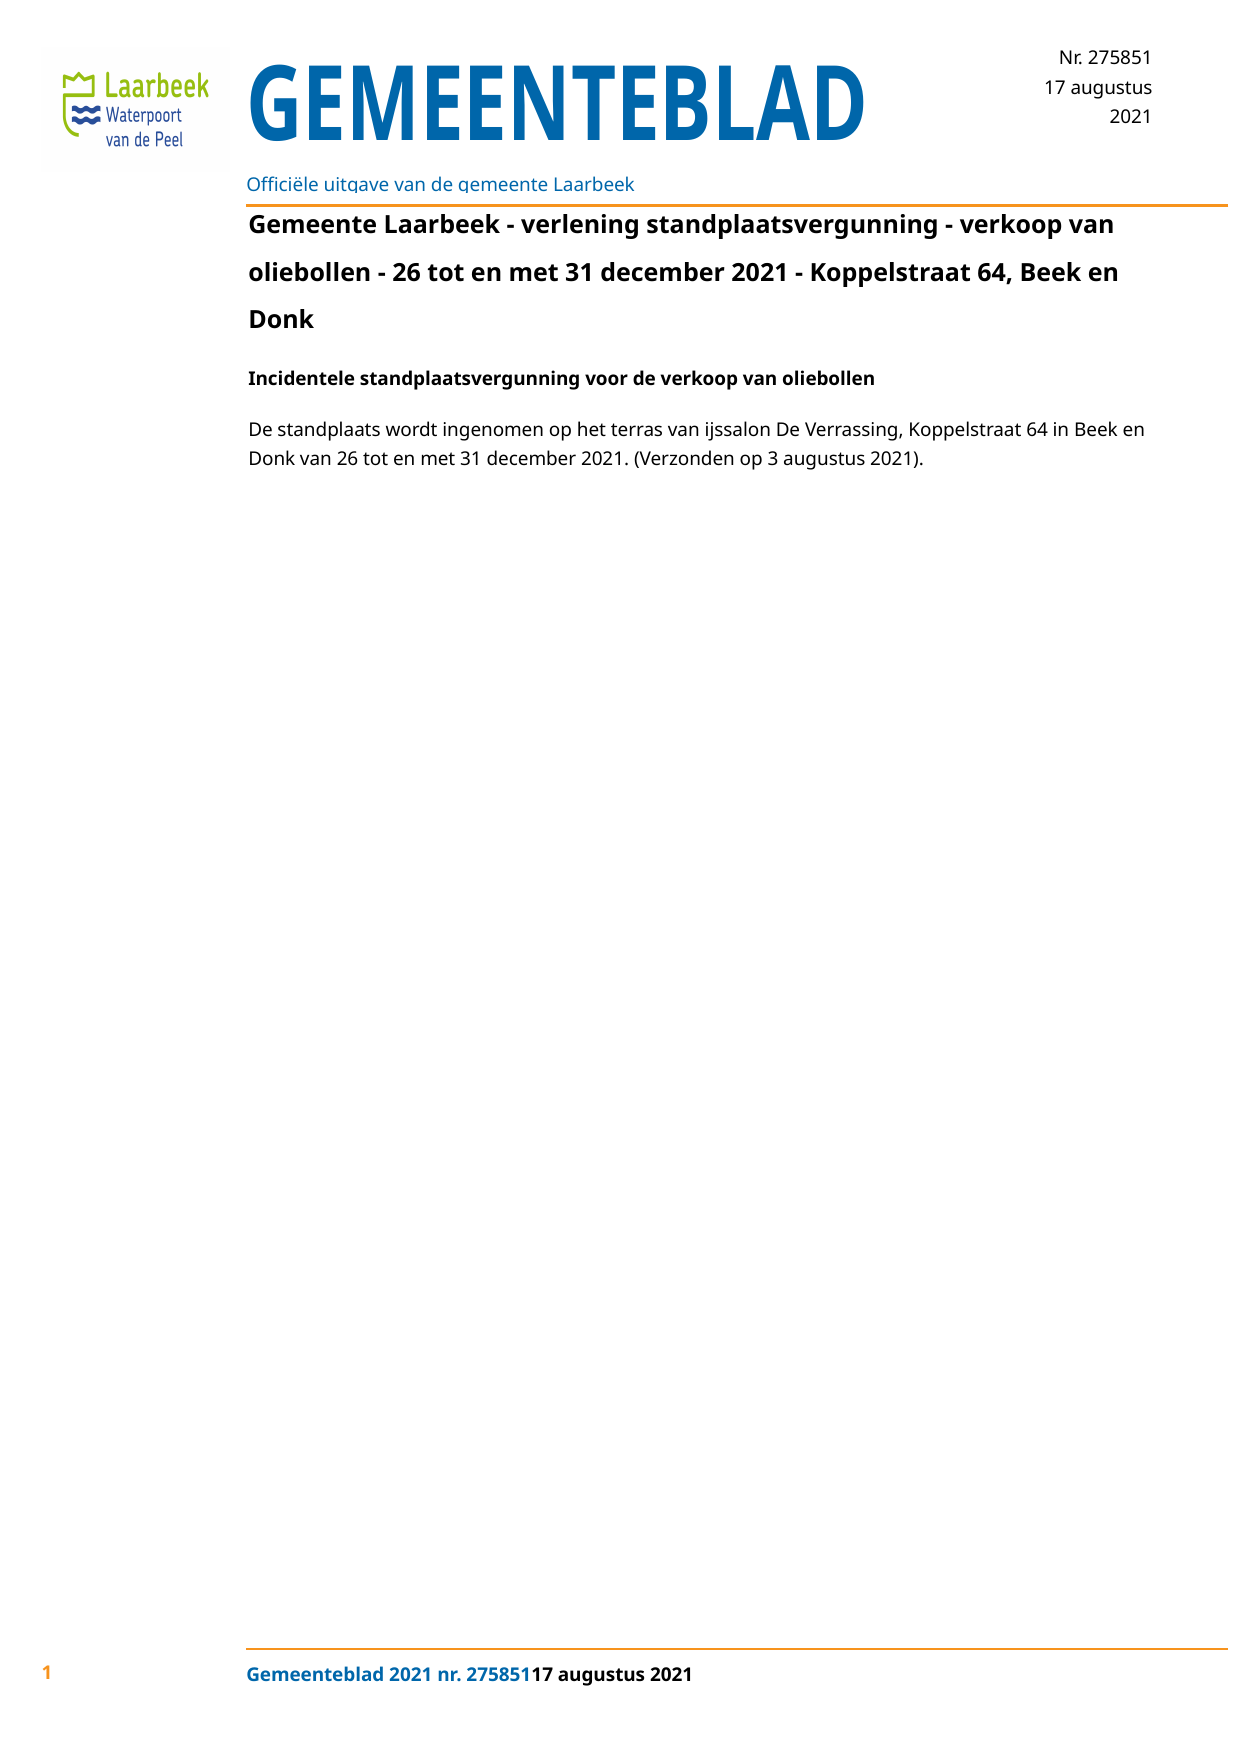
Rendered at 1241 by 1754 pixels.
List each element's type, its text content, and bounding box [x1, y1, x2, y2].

text De standplaats wordt ingenomen op het terras van ijssalon De Verrassing, Koppelstraat 64 in Beek en Donk van 26 tot en met 31 december 2021. (Verzonden op 3 augustus 2021). [248, 416, 1152, 471]
picture [41, 47, 231, 172]
text Incidentele standplaatsvergunning voor de verkoop van oliebollen [248, 366, 1152, 391]
text Gemeente Laarbeek - verlening standplaatsvergunning - verkoop van oliebollen - 26 tot en met 31 december 2021 - Koppelstraat 64, Beek en Donk [248, 207, 1152, 336]
